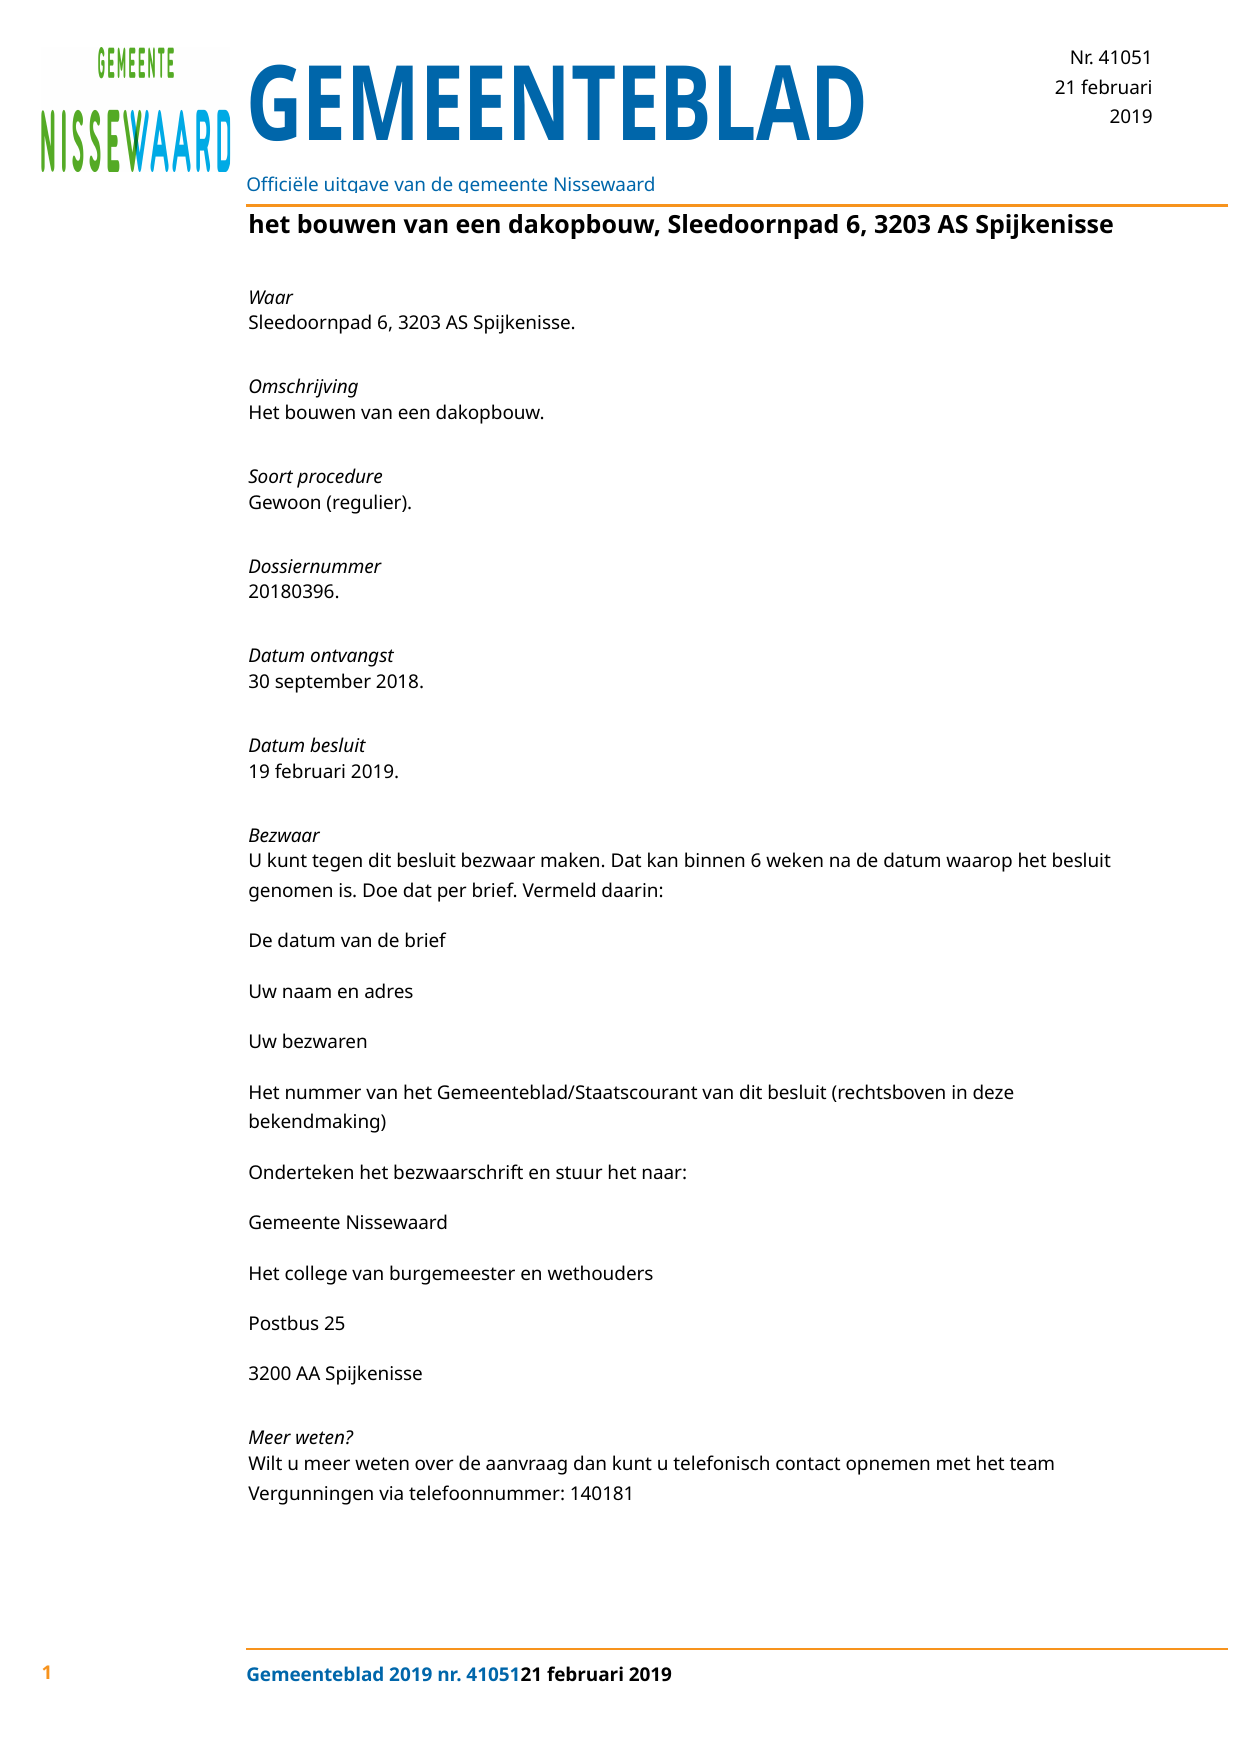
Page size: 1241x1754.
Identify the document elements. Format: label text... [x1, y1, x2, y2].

text Onderteken het bezwaarschrift en stuur het naar: [248, 1159, 1152, 1185]
text Omschrijving [248, 373, 1152, 399]
text De datum van de brief [248, 928, 1152, 953]
text Gewoon (regulier). [248, 489, 1152, 515]
text het bouwen van een dakopbouw, Sleedoornpad 6, 3203 AS Spijkenisse [248, 207, 1152, 241]
text Soort procedure [248, 463, 1152, 489]
picture [154, 157, 165, 172]
text 20180396. [248, 579, 1152, 604]
text Het nummer van het Gemeenteblad/Staatscourant van dit besluit (rechtsboven in deze bekendmaking) [248, 1079, 1152, 1134]
text Waar [248, 284, 1152, 309]
text Bezwaar [248, 822, 1152, 848]
text Sleedoornpad 6, 3203 AS Spijkenisse. [248, 309, 1152, 335]
text 30 september 2018. [248, 668, 1152, 694]
picture [41, 47, 231, 172]
text U kunt tegen dit besluit bezwaar maken. Dat kan binnen 6 weken na de datum waarop het besluit genomen is. Doe dat per brief. Vermeld daarin: [248, 848, 1152, 903]
text 19 februari 2019. [248, 758, 1152, 784]
text 3200 AA Spijkenisse [248, 1361, 1152, 1386]
text Meer weten? [248, 1424, 1152, 1450]
text Het college van burgemeester en wethouders [248, 1260, 1152, 1286]
text Uw bezwaren [248, 1028, 1152, 1054]
text Uw naam en adres [248, 978, 1152, 1004]
text Wilt u meer weten over de aanvraag dan kunt u telefonisch contact opnemen met het team Vergunningen via telefoonnummer: 140181 [248, 1450, 1152, 1506]
text Gemeente Nissewaard [248, 1209, 1152, 1235]
picture [201, 122, 206, 138]
picture [200, 151, 206, 172]
text Postbus 25 [248, 1310, 1152, 1336]
text Datum ontvangst [248, 643, 1152, 668]
picture [176, 157, 187, 172]
text Datum besluit [248, 732, 1152, 758]
picture [222, 122, 227, 160]
text Dossiernummer [248, 553, 1152, 579]
text Het bouwen van een dakopbouw. [248, 399, 1152, 425]
